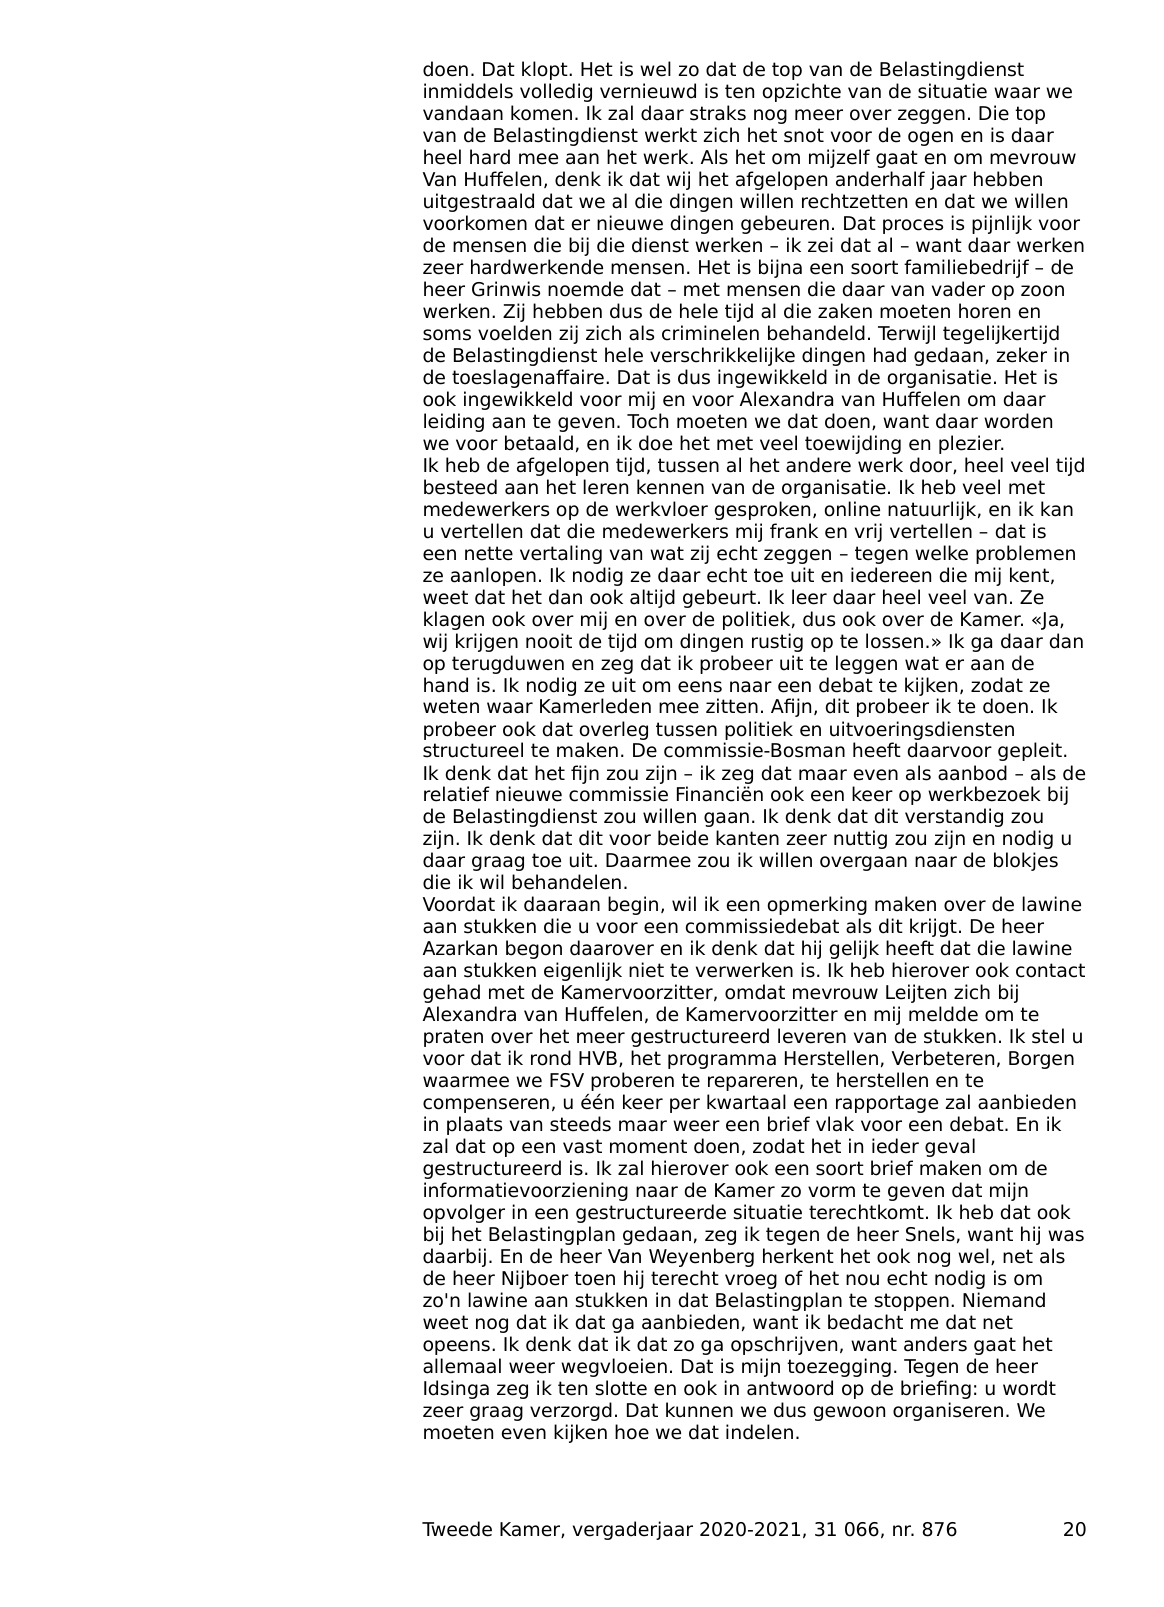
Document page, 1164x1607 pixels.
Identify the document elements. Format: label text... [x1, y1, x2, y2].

text Ik heb de afgelopen tijd, tussen al het andere werk door, heel veel tijd besteed aan het leren kennen van de organisatie. Ik heb veel met medewerkers op de werkvloer gesproken, online natuurlijk, en ik kan u vertellen dat die medewerkers mij frank en vrij vertellen – dat is een nette vertaling van wat zij echt zeggen – tegen welke problemen ze aanlopen. Ik nodig ze daar echt toe uit en iedereen die mij kent, weet dat het dan ook altijd gebeurt. Ik leer daar heel veel van. Ze klagen ook over mij en over de politiek, dus ook over de Kamer. «Ja, wij krijgen nooit de tijd om dingen rustig op te lossen.» Ik ga daar dan op terugduwen en zeg dat ik probeer uit te leggen wat er aan de hand is. Ik nodig ze uit om eens naar een debat te kijken, zodat ze weten waar Kamerleden mee zitten. Afijn, dit probeer ik te doen. Ik probeer ook dat overleg tussen politiek en uitvoeringsdiensten structureel te maken. De commissie-Bosman heeft daarvoor gepleit. Ik denk dat het fijn zou zijn – ik zeg dat maar even als aanbod – als de relatief nieuwe commissie Financiën ook een keer op werkbezoek bij de Belastingdienst zou willen gaan. Ik denk dat dit verstandig zou zijn. Ik denk dat dit voor beide kanten zeer nuttig zou zijn en nodig u daar graag toe uit. Daarmee zou ik willen overgaan naar de blokjes die ik wil behandelen. [422, 455, 1087, 894]
text doen. Dat klopt. Het is wel zo dat de top van de Belastingdienst inmiddels volledig vernieuwd is ten opzichte van de situatie waar we vandaan komen. Ik zal daar straks nog meer over zeggen. Die top van de Belastingdienst werkt zich het snot voor de ogen en is daar heel hard mee aan het werk. Als het om mijzelf gaat en om mevrouw Van Huffelen, denk ik dat wij het afgelopen anderhalf jaar hebben uitgestraald dat we al die dingen willen rechtzetten en dat we willen voorkomen dat er nieuwe dingen gebeuren. Dat proces is pijnlijk voor de mensen die bij die dienst werken – ik zei dat al – want daar werken zeer hardwerkende mensen. Het is bijna een soort familiebedrijf – de heer Grinwis noemde dat – met mensen die daar van vader op zoon werken. Zij hebben dus de hele tijd al die zaken moeten horen en soms voelden zij zich als criminelen behandeld. Terwijl tegelijkertijd de Belastingdienst hele verschrikkelijke dingen had gedaan, zeker in de toeslagenaffaire. Dat is dus ingewikkeld in de organisatie. Het is ook ingewikkeld voor mij en voor Alexandra van Huffelen om daar leiding aan te geven. Toch moeten we dat doen, want daar worden we voor betaald, en ik doe het met veel toewijding en plezier. [422, 59, 1087, 455]
text Voordat ik daaraan begin, wil ik een opmerking maken over de lawine aan stukken die u voor een commissiedebat als dit krijgt. De heer Azarkan begon daarover en ik denk dat hij gelijk heeft dat die lawine aan stukken eigenlijk niet te verwerken is. Ik heb hierover ook contact gehad met de Kamervoorzitter, omdat mevrouw Leijten zich bij Alexandra van Huffelen, de Kamervoorzitter en mij meldde om te praten over het meer gestructureerd leveren van de stukken. Ik stel u voor dat ik rond HVB, het programma Herstellen, Verbeteren, Borgen waarmee we FSV proberen te repareren, te herstellen en te compenseren, u één keer per kwartaal een rapportage zal aanbieden in plaats van steeds maar weer een brief vlak voor een debat. En ik zal dat op een vast moment doen, zodat het in ieder geval gestructureerd is. Ik zal hierover ook een soort brief maken om de informatievoorziening naar de Kamer zo vorm te geven dat mijn opvolger in een gestructureerde situatie terechtkomt. Ik heb dat ook bij het Belastingplan gedaan, zeg ik tegen de heer Snels, want hij was daarbij. En de heer Van Weyenberg herkent het ook nog wel, net als de heer Nijboer toen hij terecht vroeg of het nou echt nodig is om zo'n lawine aan stukken in dat Belastingplan te stoppen. Niemand weet nog dat ik dat ga aanbieden, want ik bedacht me dat net opeens. Ik denk dat ik dat zo ga opschrijven, want anders gaat het allemaal weer wegvloeien. Dat is mijn toezegging. Tegen de heer Idsinga zeg ik ten slotte en ook in antwoord op de briefing: u wordt zeer graag verzorgd. Dat kunnen we dus gewoon organiseren. We moeten even kijken hoe we dat indelen. [422, 894, 1087, 1444]
